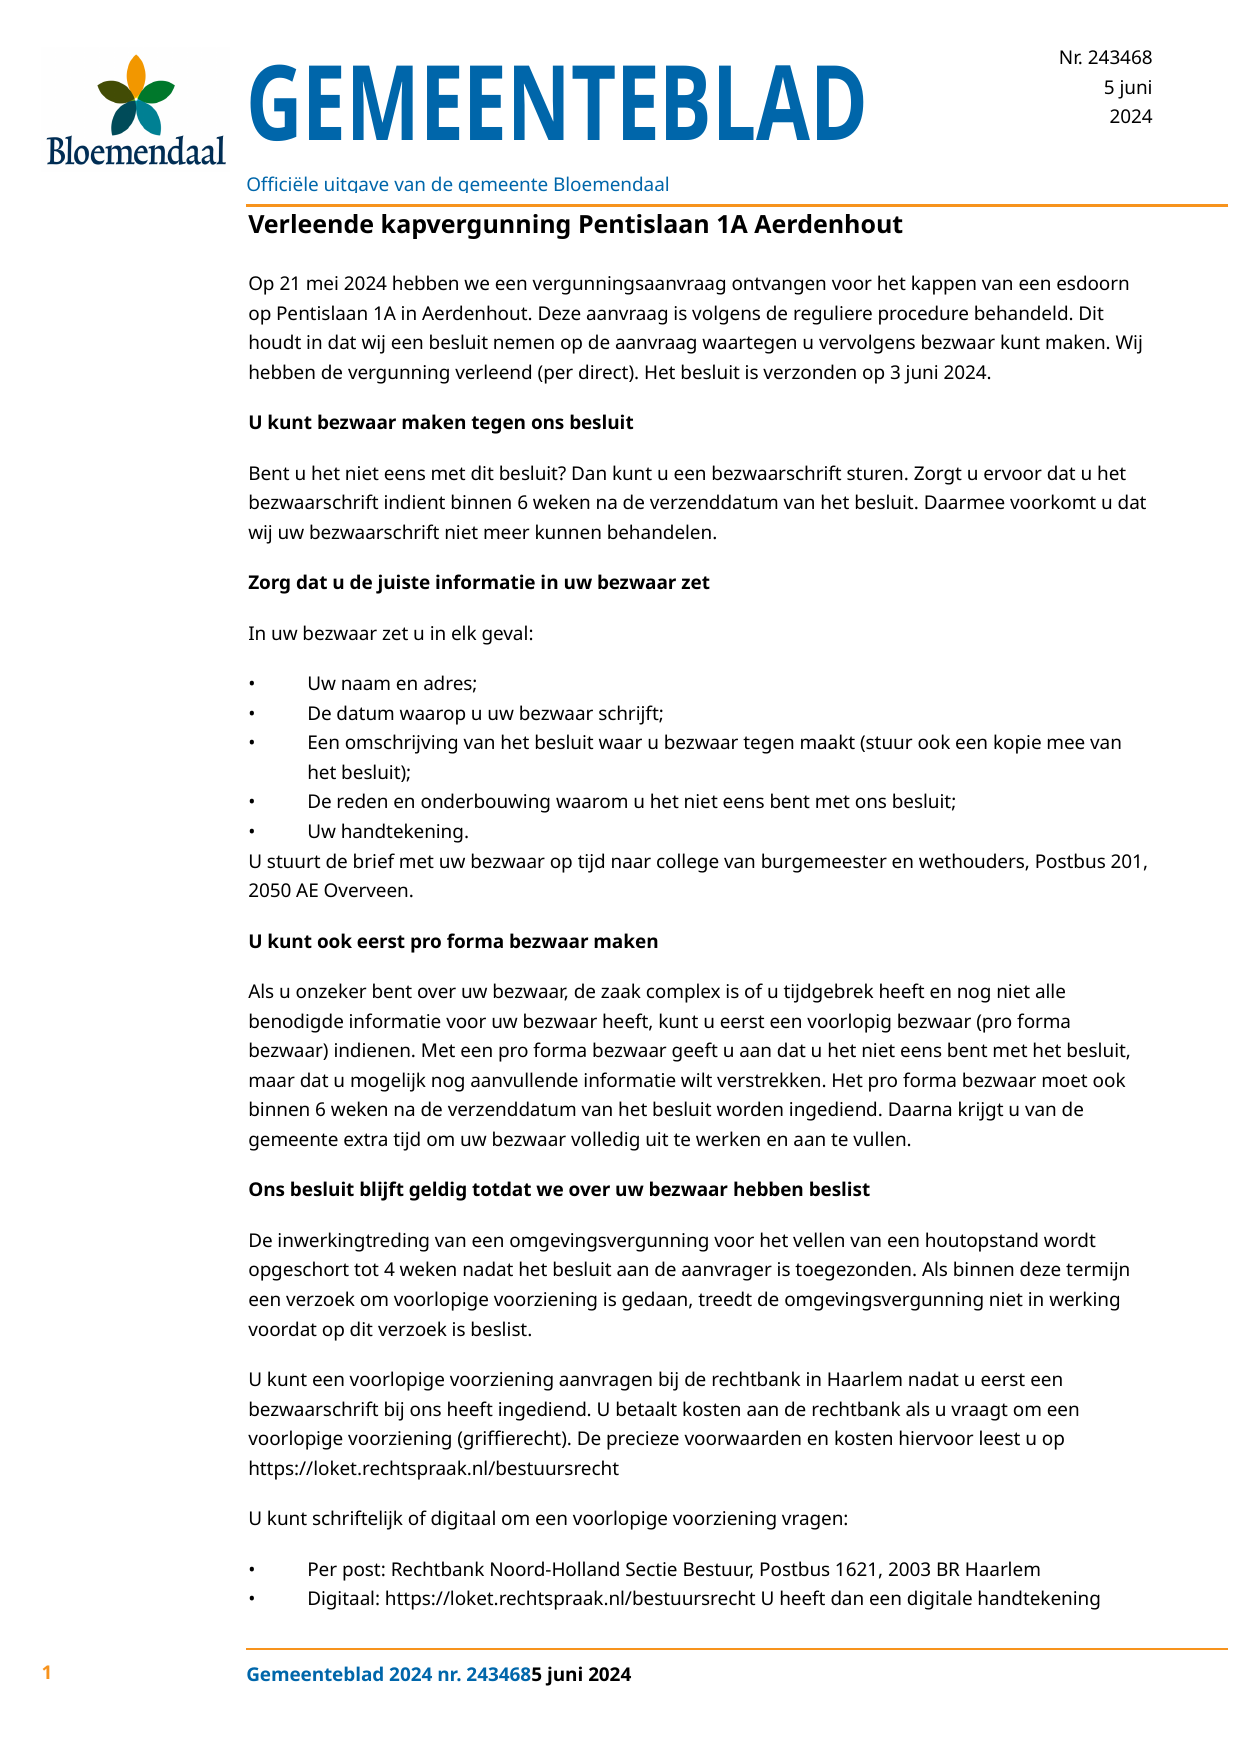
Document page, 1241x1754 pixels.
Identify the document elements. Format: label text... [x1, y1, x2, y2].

list Een omschrijving van het besluit waar u bezwaar tegen maakt (stuur ook een kopie mee van het besluit); [248, 729, 1152, 785]
text Op 21 mei 2024 hebben we een vergunningsaanvraag ontvangen voor het kappen van een esdoorn op Pentislaan 1A in Aerdenhout. Deze aanvraag is volgens de reguliere procedure behandeld. Dit houdt in dat wij een besluit nemen op de aanvraag waartegen u vervolgens bezwaar kunt maken. Wij hebben de vergunning verleend (per direct). Het besluit is verzonden op 3 juni 2024. [248, 270, 1152, 385]
text De inwerkingtreding van een omgevingsvergunning voor het vellen van een houtopstand wordt opgeschort tot 4 weken nadat het besluit aan de aanvrager is toegezonden. Als binnen deze termijn een verzoek om voorlopige voorziening is gedaan, treedt de omgevingsvergunning niet in werking voordat op dit verzoek is beslist. [248, 1227, 1152, 1341]
text U stuurt de brief met uw bezwaar op tijd naar college van burgemeester en wethouders, Postbus 201, 2050 AE Overveen. [248, 848, 1152, 903]
text In uw bezwaar zet u in elk geval: [248, 620, 1152, 646]
text U kunt een voorlopige voorziening aanvragen bij de rechtbank in Haarlem nadat u eerst een bezwaarschrift bij ons heeft ingediend. U betaalt kosten aan de rechtbank als u vraagt om een voorlopige voorziening (griffierecht). De precieze voorwaarden en kosten hiervoor leest u op https://loket.rechtspraak.nl/bestuursrecht [248, 1366, 1152, 1481]
list De datum waarop u uw bezwaar schrijft; [248, 700, 1152, 726]
list Uw handtekening. [248, 818, 1152, 844]
list Digitaal: https://loket.rechtspraak.nl/bestuursrecht U heeft dan een digitale handtekening [248, 1585, 1152, 1611]
text Zorg dat u de juiste informatie in uw bezwaar zet [248, 569, 1152, 595]
picture [41, 47, 231, 172]
text U kunt schriftelijk of digitaal om een voorlopige voorziening vragen: [248, 1505, 1152, 1531]
text U kunt bezwaar maken tegen ons besluit [248, 409, 1152, 435]
text U kunt ook eerst pro forma bezwaar maken [248, 928, 1152, 953]
list Uw naam en adres; [248, 670, 1152, 696]
text Bent u het niet eens met dit besluit? Dan kunt u een bezwaarschrift sturen. Zorgt u ervoor dat u het bezwaarschrift indient binnen 6 weken na de verzenddatum van het besluit. Daarmee voorkomt u dat wij uw bezwaarschrift niet meer kunnen behandelen. [248, 460, 1152, 545]
text Verleende kapvergunning Pentislaan 1A Aerdenhout [248, 207, 1152, 241]
text Als u onzeker bent over uw bezwaar, de zaak complex is of u tijdgebrek heeft en nog niet alle benodigde informatie voor uw bezwaar heeft, kunt u eerst een voorlopig bezwaar (pro forma bezwaar) indienen. Met een pro forma bezwaar geeft u aan dat u het niet eens bent met het besluit, maar dat u mogelijk nog aanvullende informatie wilt verstrekken. Het pro forma bezwaar moet ook binnen 6 weken na de verzenddatum van het besluit worden ingediend. Daarna krijgt u van de gemeente extra tijd om uw bezwaar volledig uit te werken en aan te vullen. [248, 978, 1152, 1152]
list De reden en onderbouwing waarom u het niet eens bent met ons besluit; [248, 789, 1152, 814]
text Ons besluit blijft geldig totdat we over uw bezwaar hebben beslist [248, 1177, 1152, 1202]
list Per post: Rechtbank Noord-Holland Sectie Bestuur, Postbus 1621, 2003 BR Haarlem [248, 1556, 1152, 1581]
